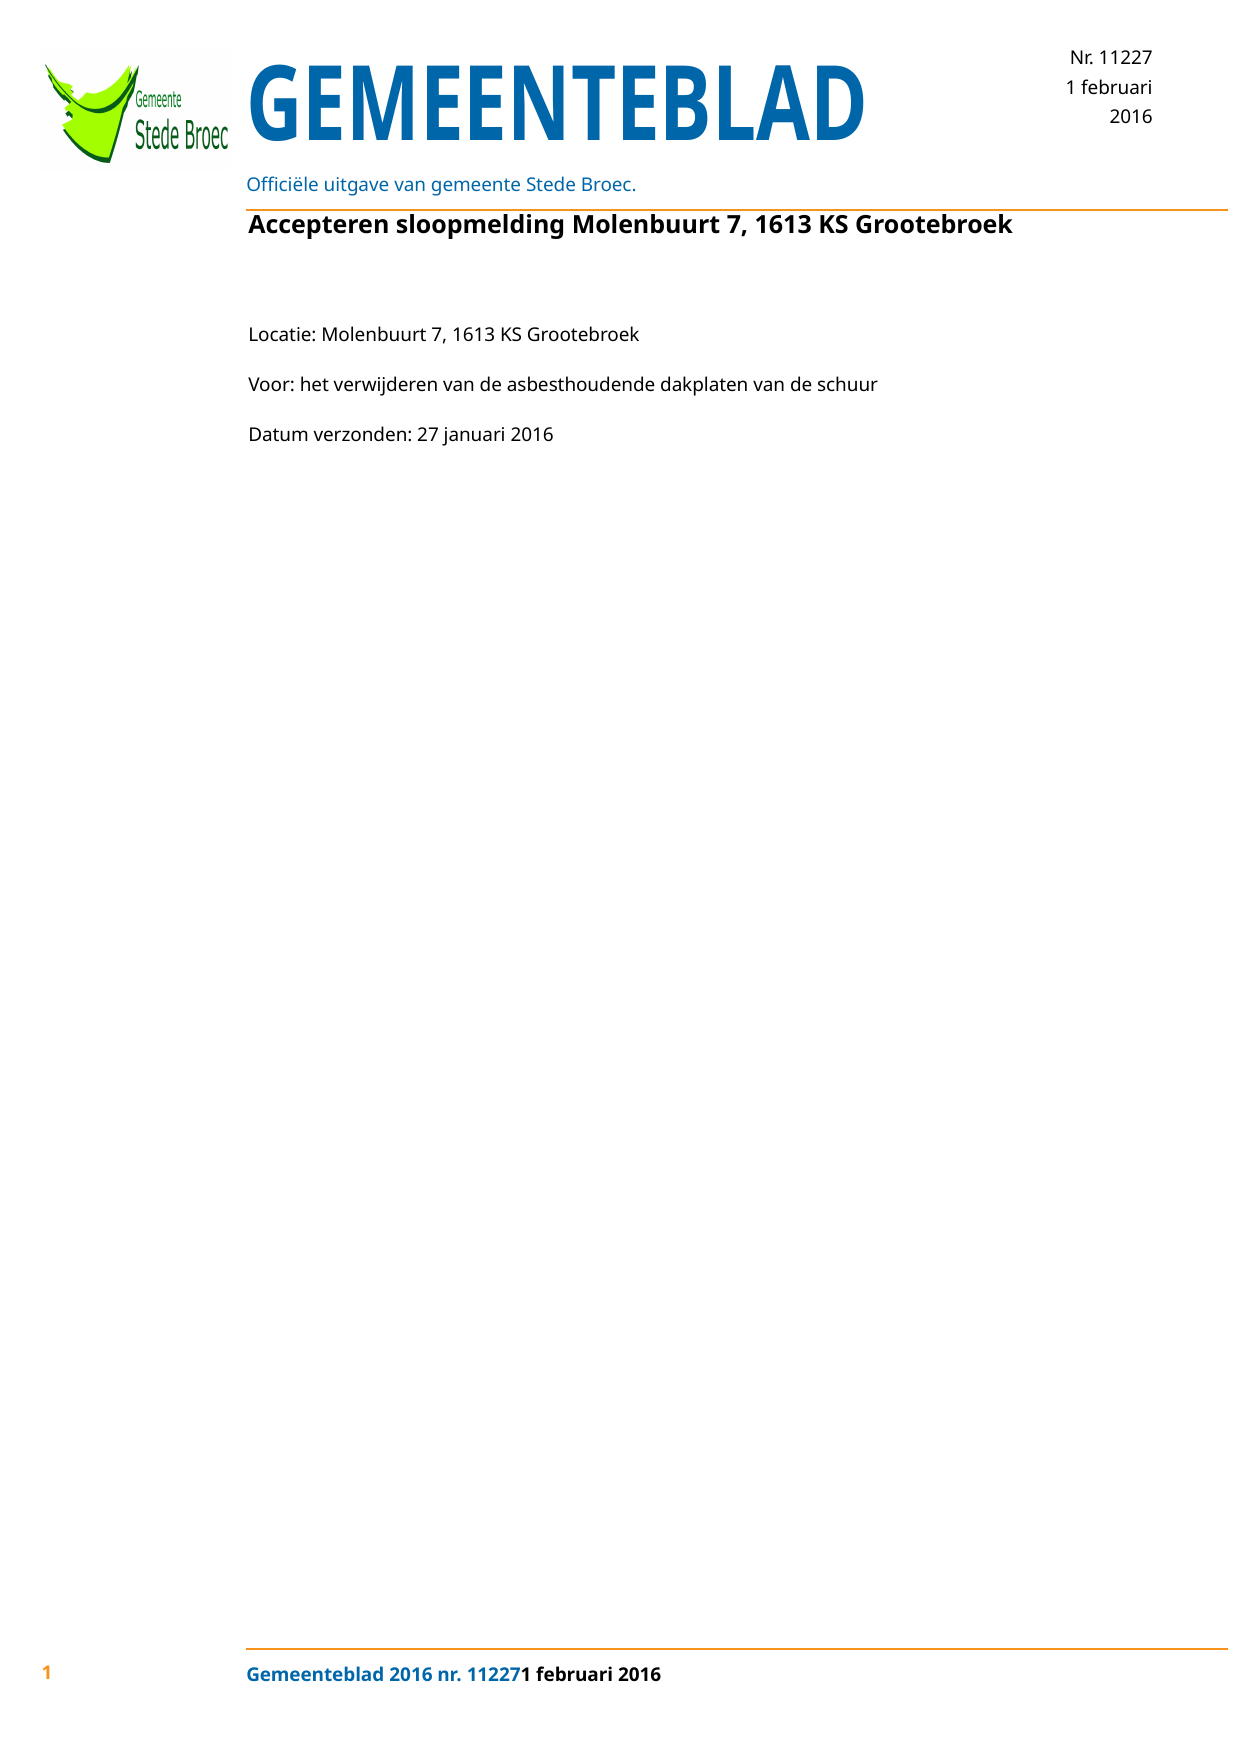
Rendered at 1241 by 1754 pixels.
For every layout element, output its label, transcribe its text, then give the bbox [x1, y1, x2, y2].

picture [41, 47, 231, 172]
text Locatie: Molenbuurt 7, 1613 KS Grootebroek [248, 321, 1152, 346]
text Datum verzonden: 27 januari 2016 [248, 422, 1152, 447]
text Accepteren sloopmelding Molenbuurt 7, 1613 KS Grootebroek [248, 211, 1152, 241]
text Voor: het verwijderen van de asbesthoudende dakplaten van de schuur [248, 371, 1152, 397]
